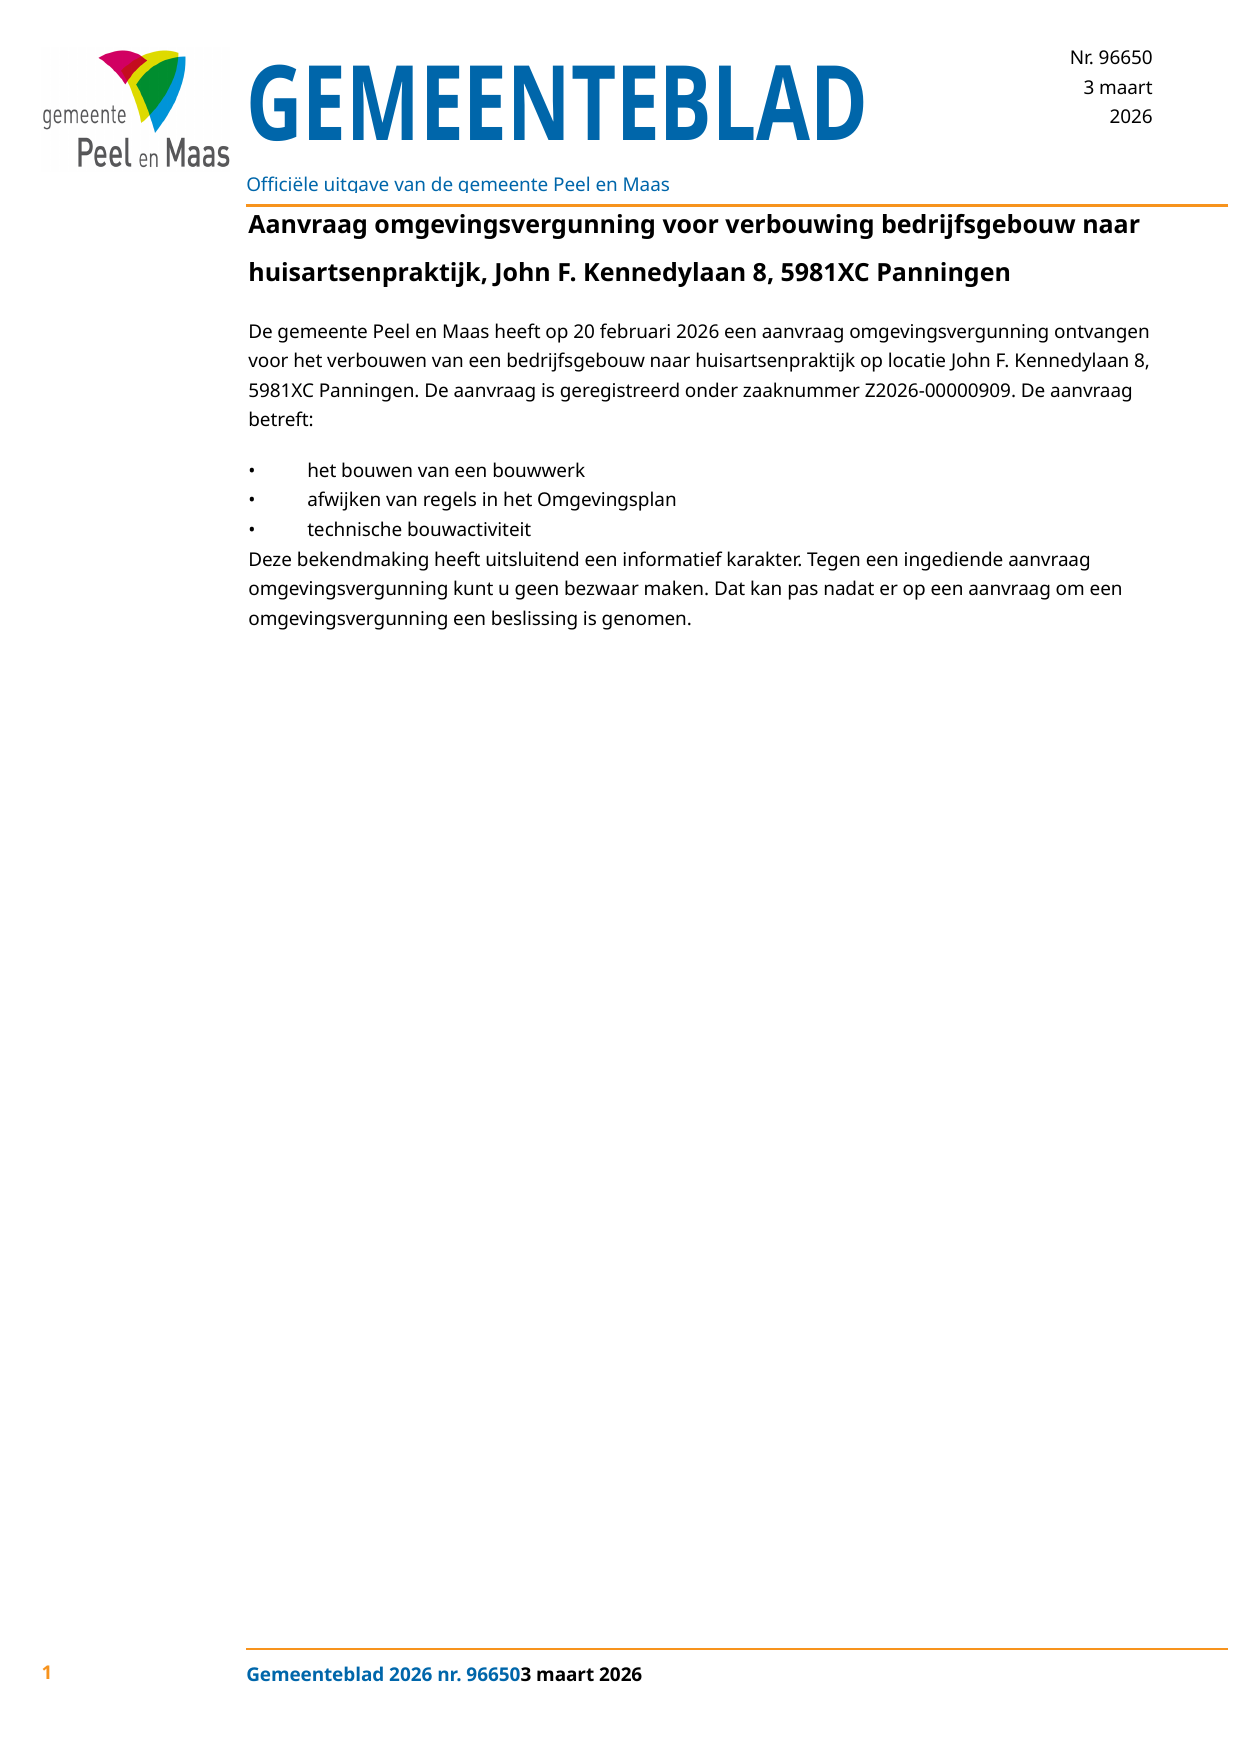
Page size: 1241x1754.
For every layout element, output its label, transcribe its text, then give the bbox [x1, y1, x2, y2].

list technische bouwactiviteit [248, 516, 1152, 542]
text Aanvraag omgevingsvergunning voor verbouwing bedrijfsgebouw naar huisartsenpraktijk, John F. Kennedylaan 8, 5981XC Panningen [248, 207, 1152, 288]
list het bouwen van een bouwwerk [248, 457, 1152, 483]
picture [41, 47, 231, 172]
text De gemeente Peel en Maas heeft op 20 februari 2026 een aanvraag omgevingsvergunning ontvangen voor het verbouwen van een bedrijfsgebouw naar huisartsenpraktijk op locatie John F. Kennedylaan 8, 5981XC Panningen. De aanvraag is geregistreerd onder zaaknummer Z2026-00000909. De aanvraag betreft: [248, 318, 1152, 432]
text Deze bekendmaking heeft uitsluitend een informatief karakter. Tegen een ingediende aanvraag omgevingsvergunning kunt u geen bezwaar maken. Dat kan pas nadat er op een aanvraag om een omgevingsvergunning een beslissing is genomen. [248, 546, 1152, 631]
list afwijken van regels in het Omgevingsplan [248, 487, 1152, 512]
